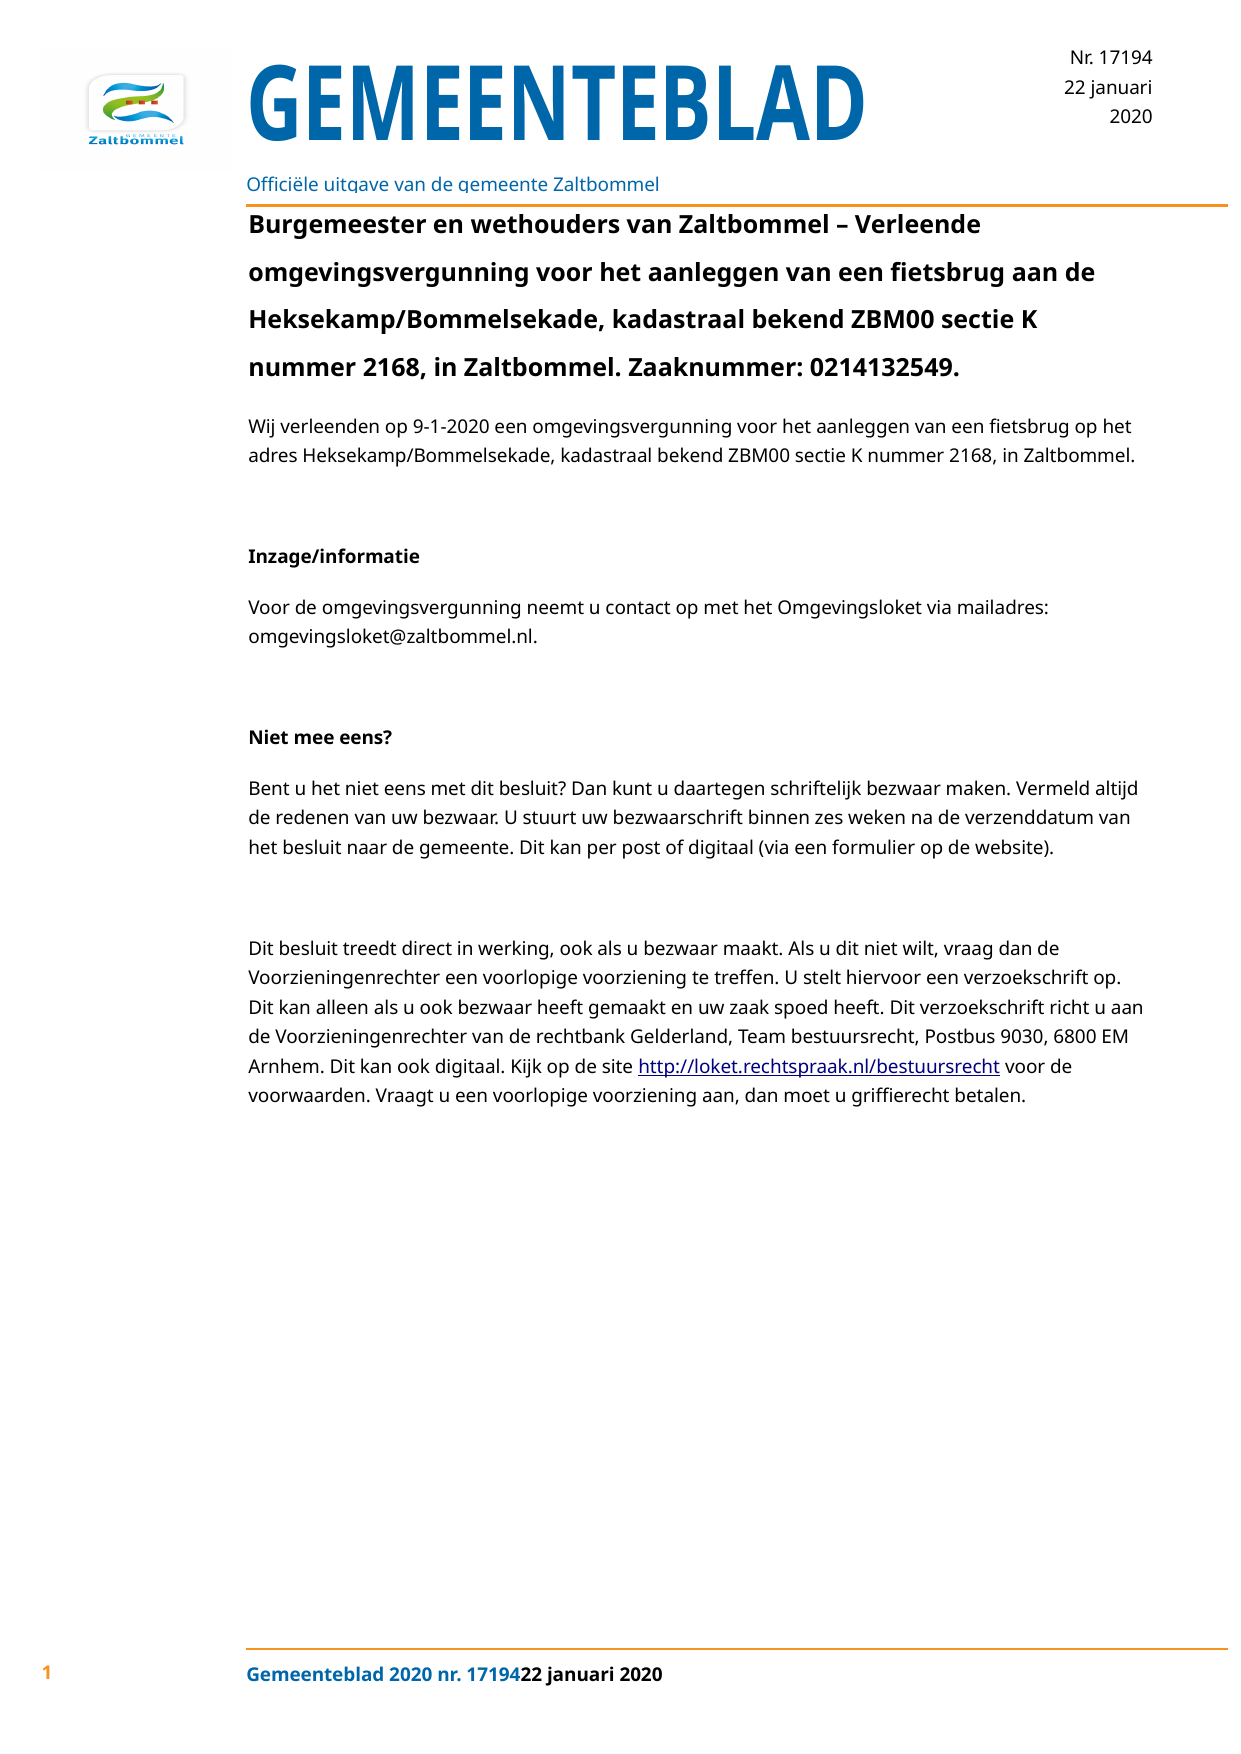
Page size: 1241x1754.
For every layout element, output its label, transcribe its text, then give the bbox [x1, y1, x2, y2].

text Bent u het niet eens met dit besluit? Dan kunt u daartegen schriftelijk bezwaar maken. Vermeld altijd de redenen van uw bezwaar. U stuurt uw bezwaarschrift binnen zes weken na de verzenddatum van het besluit naar de gemeente. Dit kan per post of digitaal (via een formulier op de website). [248, 775, 1152, 860]
text Niet mee eens? [248, 724, 1152, 750]
text Wij verleenden op 9-1-2020 een omgevingsvergunning voor het aanleggen van een fietsbrug op het adres Heksekamp/Bommelsekade, kadastraal bekend ZBM00 sectie K nummer 2168, in Zaltbommel. [248, 413, 1152, 468]
text Burgemeester en wethouders van Zaltbommel – Verleende omgevingsvergunning voor het aanleggen van een fietsbrug aan de Heksekamp/Bommelsekade, kadastraal bekend ZBM00 sectie K nummer 2168, in Zaltbommel. Zaaknummer: 0214132549. [248, 207, 1152, 384]
text Inzage/informatie [248, 543, 1152, 569]
text Voor de omgevingsvergunning neemt u contact op met het Omgevingsloket via mailadres: omgevingsloket@zaltbommel.nl. [248, 594, 1152, 649]
picture [41, 47, 231, 172]
text Dit besluit treedt direct in werking, ook als u bezwaar maakt. Als u dit niet wilt, vraag dan de Voorzieningenrechter een voorlopige voorziening te treffen. U stelt hiervoor een verzoekschrift op. Dit kan alleen als u ook bezwaar heeft gemaakt en uw zaak spoed heeft. Dit verzoekschrift richt u aan de Voorzieningenrechter van de rechtbank Gelderland, Team bestuursrecht, Postbus 9030, 6800 EM Arnhem. Dit kan ook digitaal. Kijk op de site http://loket.rechtspraak.nl/bestuursrecht voor de voorwaarden. Vraagt u een voorlopige voorziening aan, dan moet u griffierecht betalen. [248, 935, 1152, 1108]
